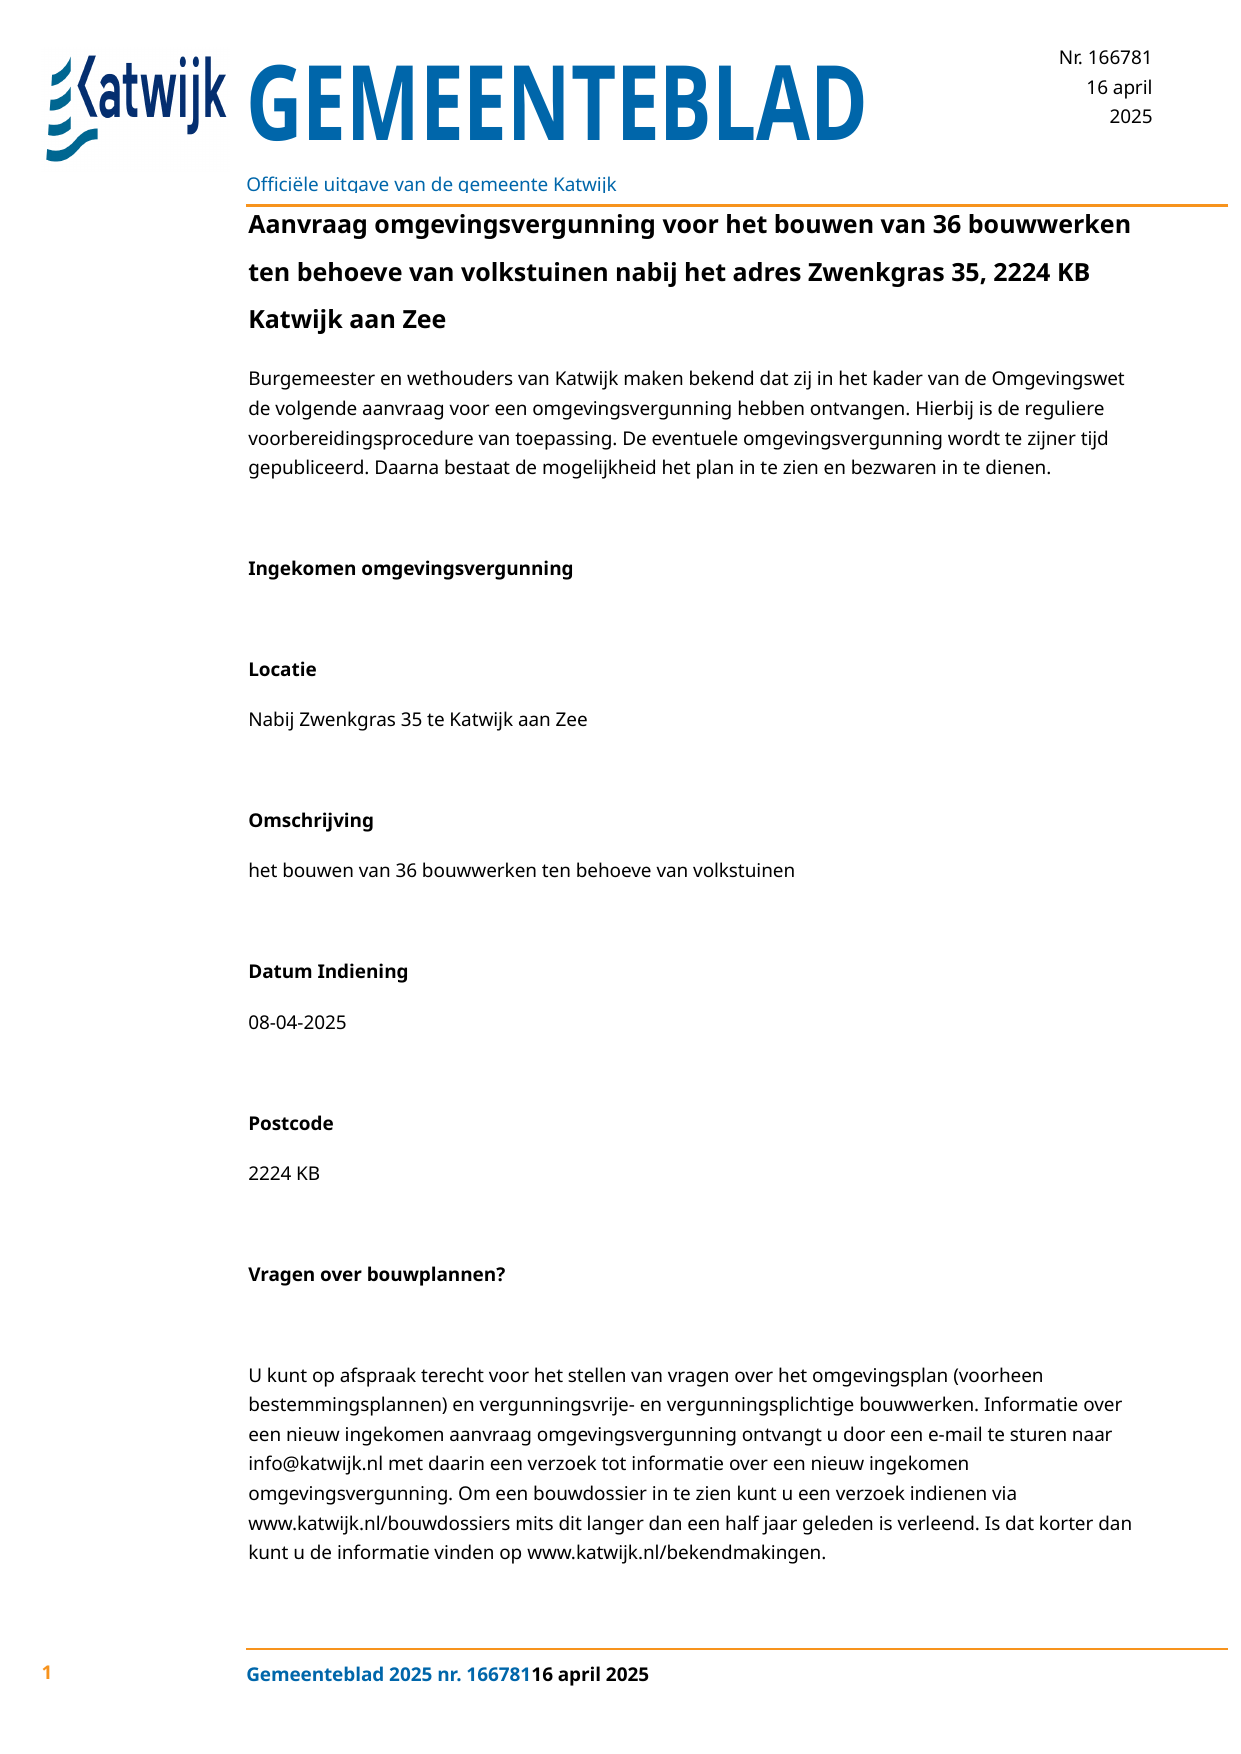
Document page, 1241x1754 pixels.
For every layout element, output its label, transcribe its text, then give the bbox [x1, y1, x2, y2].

text het bouwen van 36 bouwwerken ten behoeve van volkstuinen [248, 858, 1152, 883]
text 08-04-2025 [248, 1009, 1152, 1034]
text Vragen over bouwplannen? [248, 1261, 1152, 1287]
picture [41, 47, 231, 172]
text Postcode [248, 1110, 1152, 1135]
text 2224 KB [248, 1160, 1152, 1186]
text Omschrijving [248, 807, 1152, 833]
text Nabij Zwenkgras 35 te Katwijk aan Zee [248, 706, 1152, 732]
text Datum Indiening [248, 958, 1152, 984]
text U kunt op afspraak terecht voor het stellen van vragen over het omgevingsplan (voorheen bestemmingsplannen) en vergunningsvrije- en vergunningsplichtige bouwwerken. Informatie over een nieuw ingekomen aanvraag omgevingsvergunning ontvangt u door een e-mail te sturen naar info@katwijk.nl met daarin een verzoek tot informatie over een nieuw ingekomen omgevingsvergunning. Om een bouwdossier in te zien kunt u een verzoek indienen via www.katwijk.nl/bouwdossiers mits dit langer dan een half jaar geleden is verleend. Is dat korter dan kunt u de informatie vinden op www.katwijk.nl/bekendmakingen. [248, 1362, 1152, 1565]
text Aanvraag omgevingsvergunning voor het bouwen van 36 bouwwerken ten behoeve van volkstuinen nabij het adres Zwenkgras 35, 2224 KB Katwijk aan Zee [248, 207, 1152, 336]
text Ingekomen omgevingsvergunning [248, 555, 1152, 581]
text Locatie [248, 656, 1152, 682]
text Burgemeester en wethouders van Katwijk maken bekend dat zij in het kader van de Omgevingswet de volgende aanvraag voor een omgevingsvergunning hebben ontvangen. Hierbij is de reguliere voorbereidingsprocedure van toepassing. De eventuele omgevingsvergunning wordt te zijner tijd gepubliceerd. Daarna bestaat de mogelijkheid het plan in te zien en bezwaren in te dienen. [248, 366, 1152, 480]
